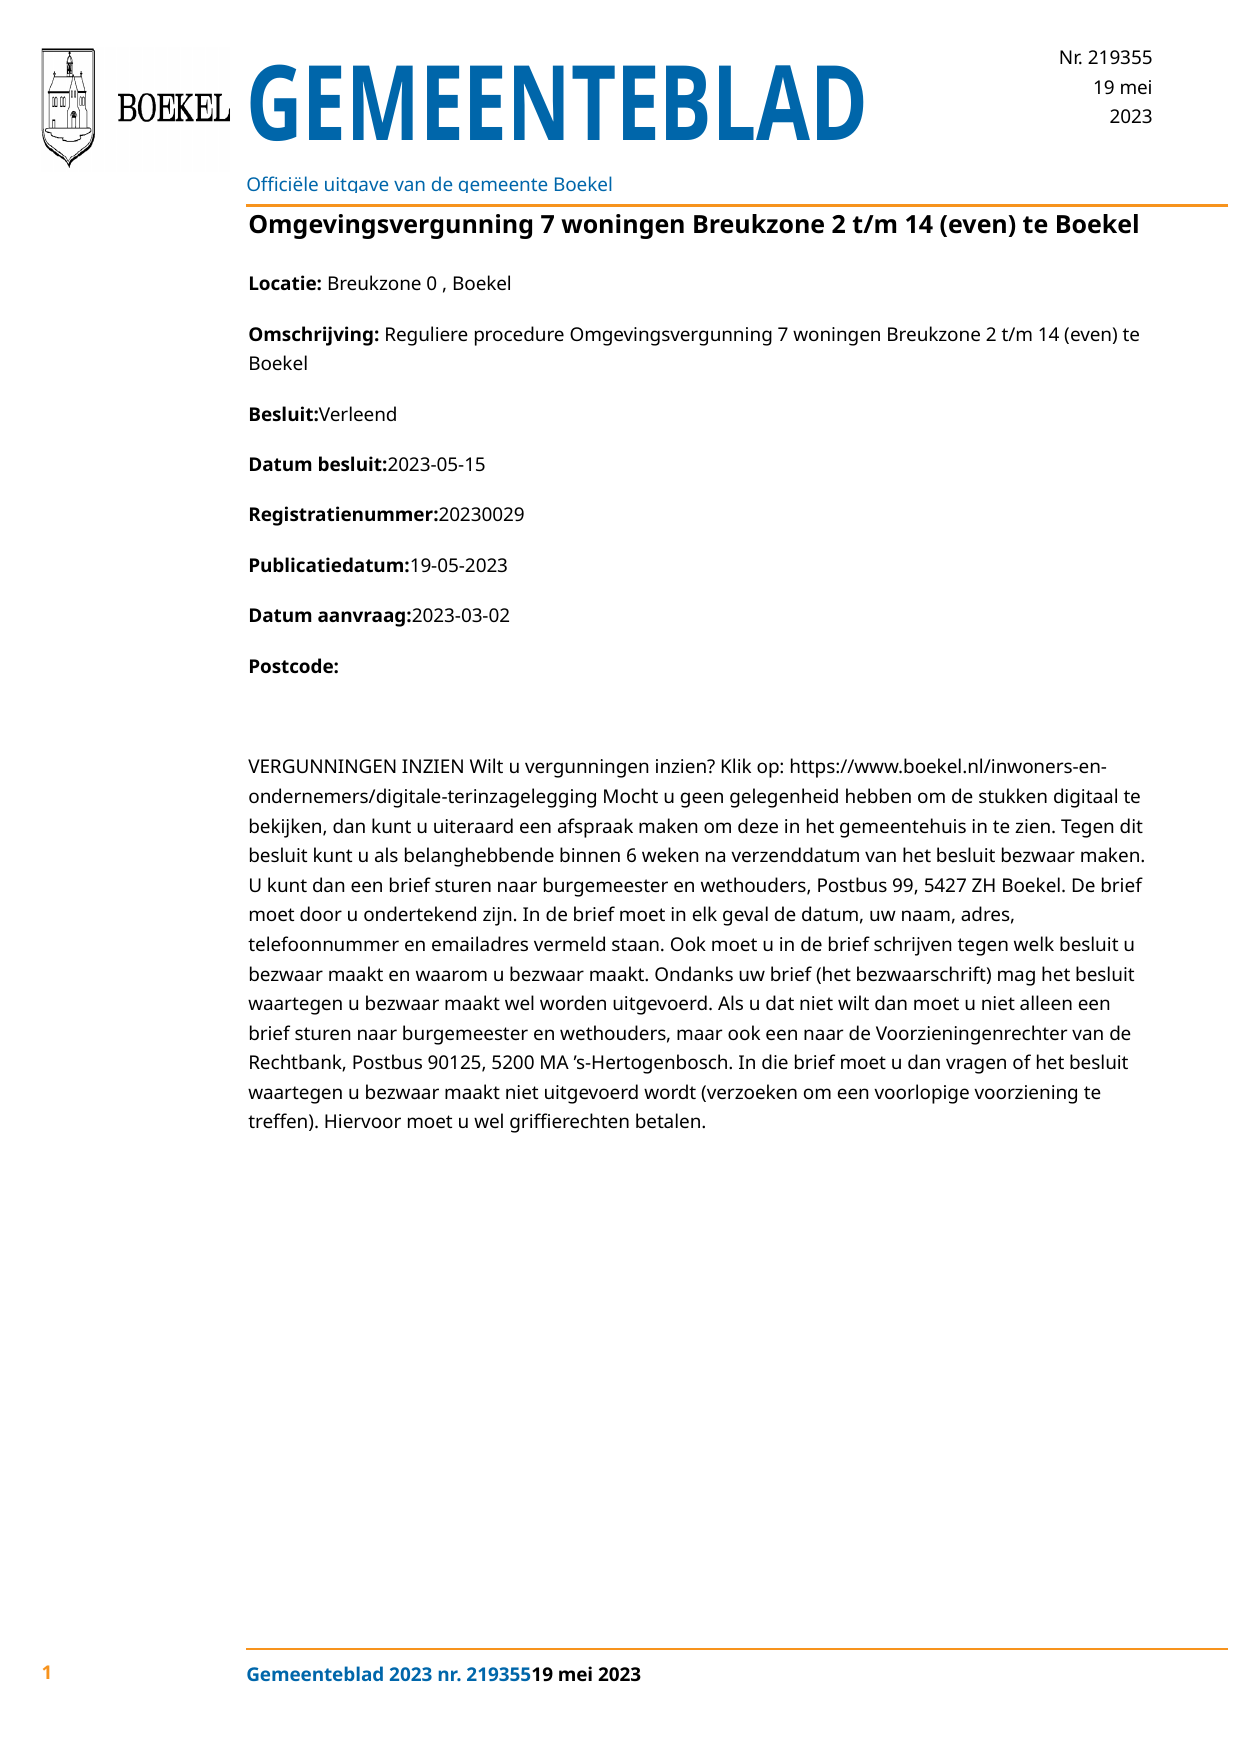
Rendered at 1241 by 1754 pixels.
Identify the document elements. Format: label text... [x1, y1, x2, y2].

text Omschrijving: Reguliere procedure Omgevingsvergunning 7 woningen Breukzone 2 t/m 14 (even) te Boekel [248, 321, 1152, 376]
text Publicatiedatum:19-05-2023 [248, 552, 1152, 578]
text Registratienummer:20230029 [248, 502, 1152, 527]
text Locatie: Breukzone 0 , Boekel [248, 270, 1152, 296]
picture [41, 47, 231, 172]
text Datum aanvraag:2023-03-02 [248, 602, 1152, 628]
text VERGUNNINGEN INZIEN Wilt u vergunningen inzien? Klik op: https://www.boekel.nl/inwoners-en-ondernemers/digitale-terinzagelegging Mocht u geen gelegenheid hebben om de stukken digitaal te bekijken, dan kunt u uiteraard een afspraak maken om deze in het gemeentehuis in te zien. Tegen dit besluit kunt u als belanghebbende binnen 6 weken na verzenddatum van het besluit bezwaar maken. U kunt dan een brief sturen naar burgemeester en wethouders, Postbus 99, 5427 ZH Boekel. De brief moet door u ondertekend zijn. In de brief moet in elk geval de datum, uw naam, adres, telefoonnummer en emailadres vermeld staan. Ook moet u in de brief schrijven tegen welk besluit u bezwaar maakt en waarom u bezwaar maakt. Ondanks uw brief (het bezwaarschrift) mag het besluit waartegen u bezwaar maakt wel worden uitgevoerd. Als u dat niet wilt dan moet u niet alleen een brief sturen naar burgemeester en wethouders, maar ook een naar de Voorzieningenrechter van de Rechtbank, Postbus 90125, 5200 MA ’s-Hertogenbosch. In die brief moet u dan vragen of het besluit waartegen u bezwaar maakt niet uitgevoerd wordt (verzoeken om een voorlopige voorziening te treffen). Hiervoor moet u wel griffierechten betalen. [248, 754, 1152, 1134]
text Besluit:Verleend [248, 401, 1152, 426]
text Omgevingsvergunning 7 woningen Breukzone 2 t/m 14 (even) te Boekel [248, 207, 1152, 241]
text Datum besluit:2023-05-15 [248, 451, 1152, 477]
text Postcode: [248, 653, 1152, 678]
